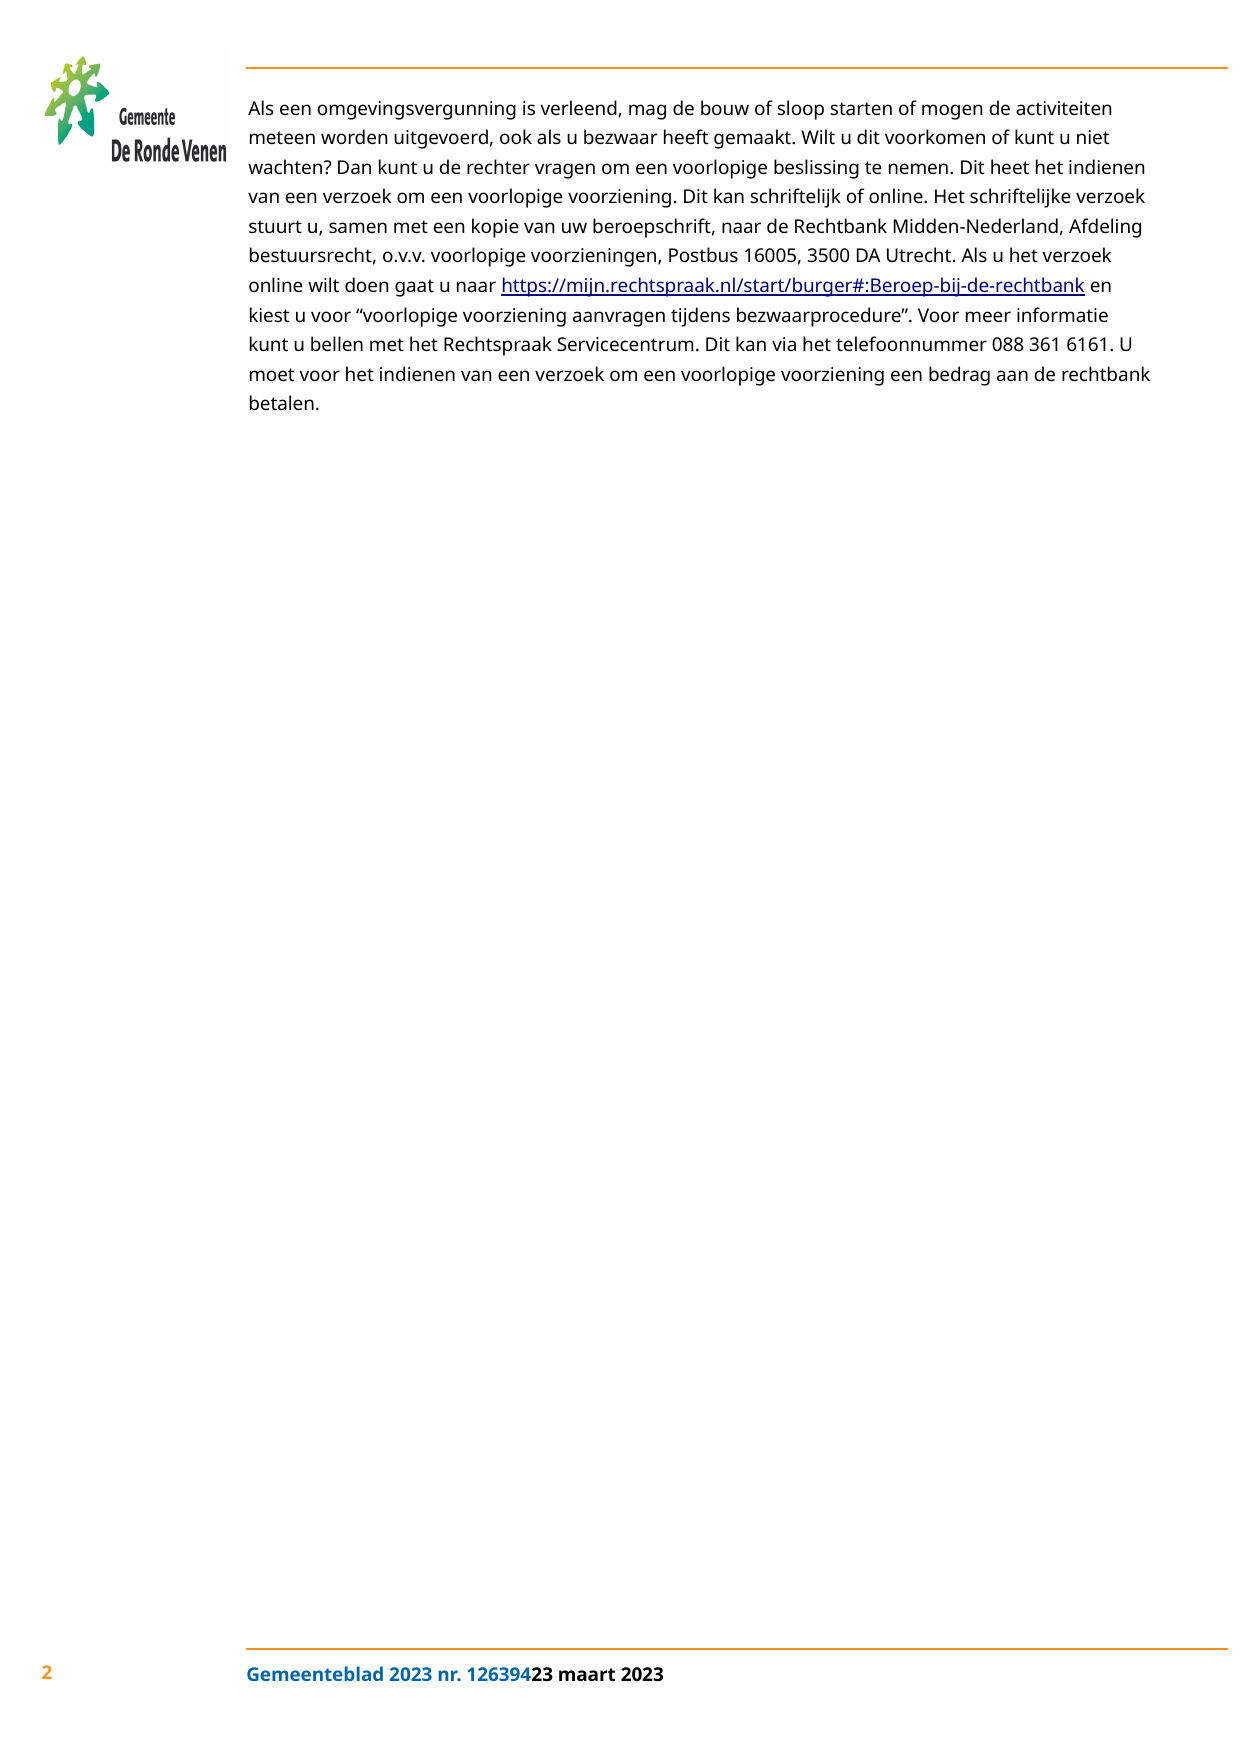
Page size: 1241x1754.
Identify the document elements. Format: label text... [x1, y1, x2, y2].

text Als een omgevingsvergunning is verleend, mag de bouw of sloop starten of mogen de activiteiten meteen worden uitgevoerd, ook als u bezwaar heeft gemaakt. Wilt u dit voorkomen of kunt u niet wachten? Dan kunt u de rechter vragen om een voorlopige beslissing te nemen. Dit heet het indienen van een verzoek om een voorlopige voorziening. Dit kan schriftelijk of online. Het schriftelijke verzoek stuurt u, samen met een kopie van uw beroepschrift, naar de Rechtbank Midden-Nederland, Afdeling bestuursrecht, o.v.v. voorlopige voorzieningen, Postbus 16005, 3500 DA Utrecht. Als u het verzoek online wilt doen gaat u naar https://mijn.rechtspraak.nl/start/burger#:Beroep-bij-de-rechtbank en kiest u voor “voorlopige voorziening aanvragen tijdens bezwaarprocedure”. Voor meer informatie kunt u bellen met het Rechtspraak Servicecentrum. Dit kan via het telefoonnummer 088 361 6161. U moet voor het indienen van een verzoek om een voorlopige voorziening een bedrag aan de rechtbank betalen. [248, 95, 1152, 416]
picture [41, 47, 231, 172]
